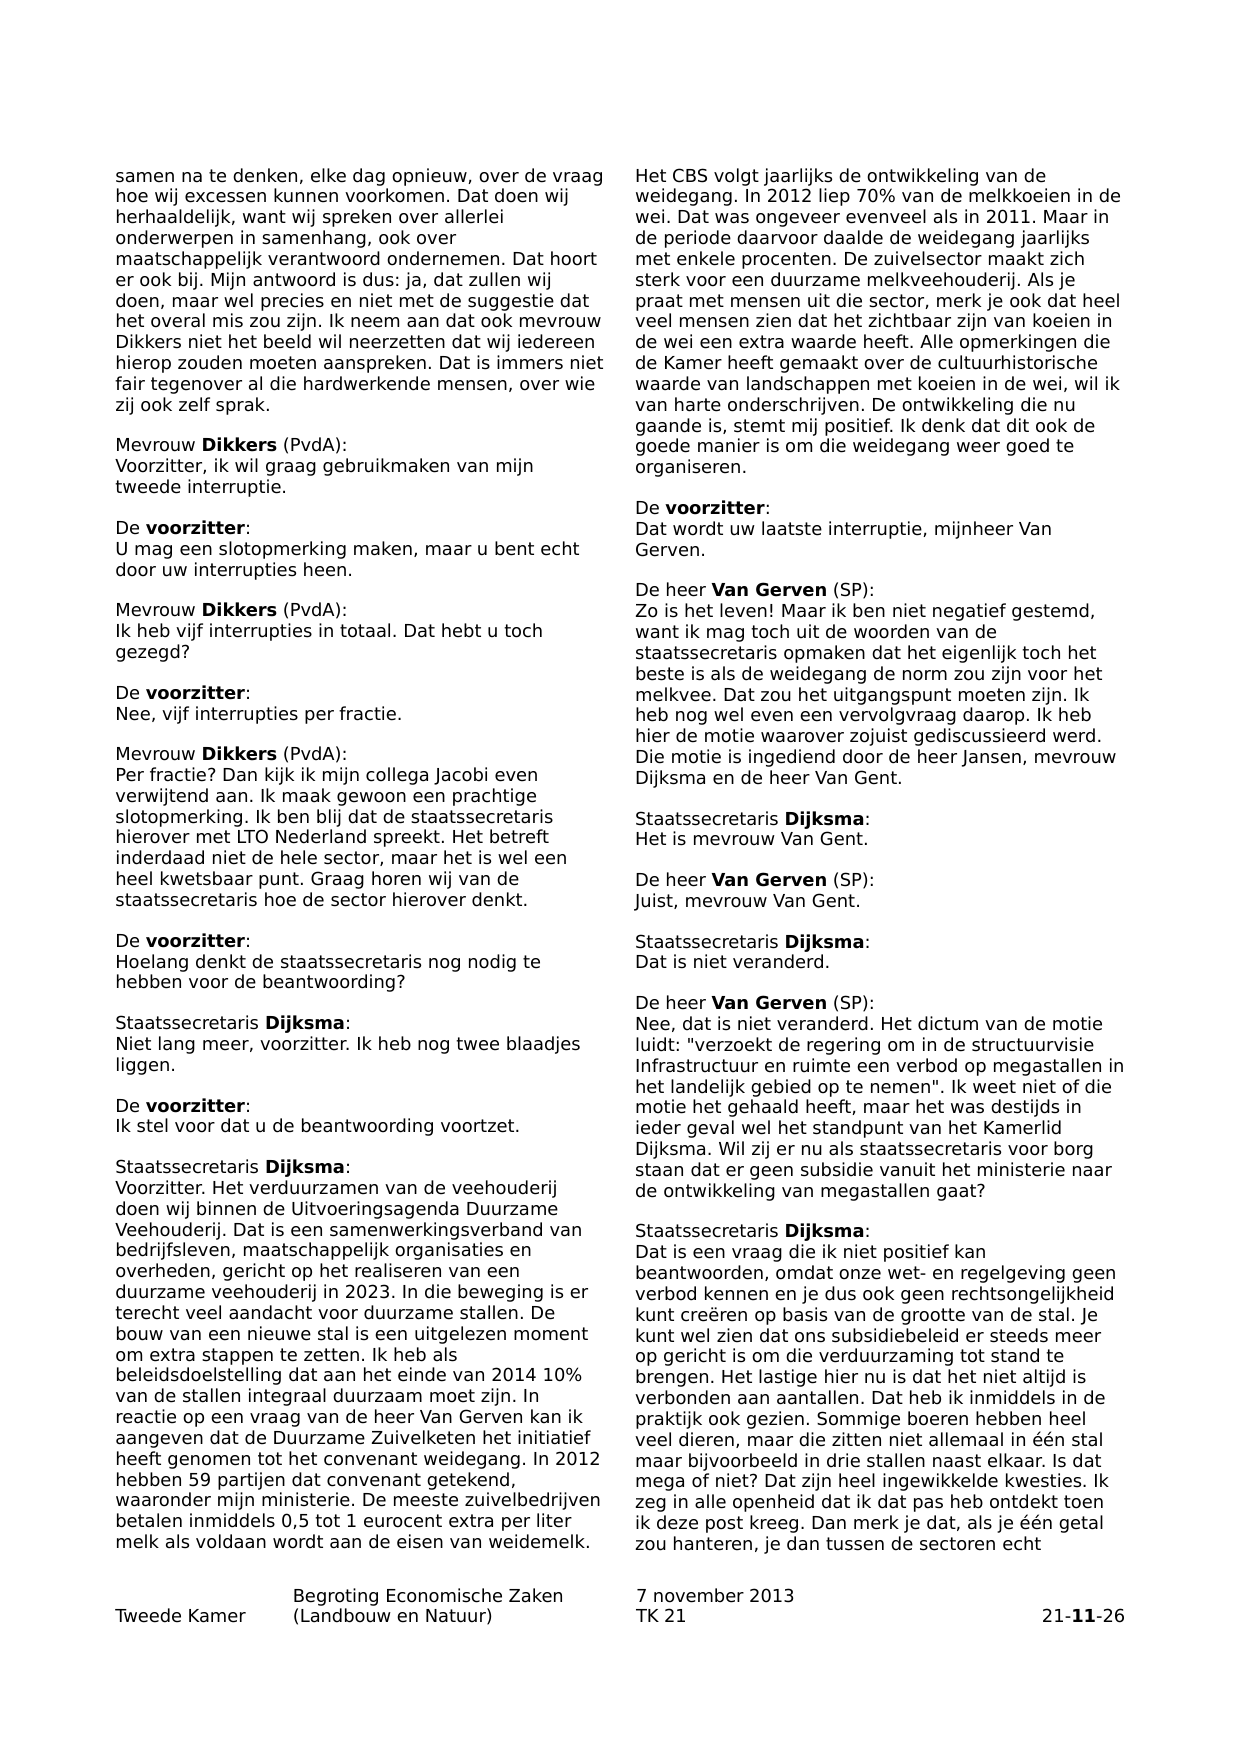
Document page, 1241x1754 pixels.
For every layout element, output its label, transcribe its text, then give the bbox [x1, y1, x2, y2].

text Dat is een vraag die ik niet positief kan beantwoorden, omdat onze wet- en regelgeving geen verbod kennen en je dus ook geen rechtsongelijkheid kunt creëren op basis van de grootte van de stal. Je kunt wel zien dat ons subsidiebeleid er steeds meer op gericht is om die verduurzaming tot stand te brengen. Het lastige hier nu is dat het niet altijd is verbonden aan aantallen. Dat heb ik inmiddels in de praktijk ook gezien. Sommige boeren hebben heel veel dieren, maar die zitten niet allemaal in één stal maar bijvoorbeeld in drie stallen naast elkaar. Is dat mega of niet? Dat zijn heel ingewikkelde kwesties. Ik zeg in alle openheid dat ik dat pas heb ontdekt toen ik deze post kreeg. Dan merk je dat, als je één getal zou hanteren, je dan tussen de sectoren echt [635, 1242, 1125, 1554]
text Voorzitter. Het verduurzamen van de veehouderij doen wij binnen de Uitvoeringsagenda Duurzame Veehouderij. Dat is een samenwerkingsverband van bedrijfsleven, maatschappelijk organisaties en overheden, gericht op het realiseren van een duurzame veehouderij in 2023. In die beweging is er terecht veel aandacht voor duurzame stallen. De bouw van een nieuwe stal is een uitgelezen moment om extra stappen te zetten. Ik heb als beleidsdoelstelling dat aan het einde van 2014 10% van de stallen integraal duurzaam moet zijn. In reactie op een vraag van de heer Van Gerven kan ik aangeven dat de Duurzame Zuivelketen het initiatief heeft genomen tot het convenant weidegang. In 2012 hebben 59 partijen dat convenant getekend, waaronder mijn ministerie. De meeste zuivelbedrijven betalen inmiddels 0,5 tot 1 eurocent extra per liter melk als voldaan wordt aan de eisen van weidemelk. [115, 1178, 605, 1553]
text De heer Van Gerven (SP): [635, 580, 1125, 601]
text Per fractie? Dan kijk ik mijn collega Jacobi even verwijtend aan. Ik maak gewoon een prachtige slotopmerking. Ik ben blij dat de staatssecretaris hierover met LTO Nederland spreekt. Het betreft inderdaad niet de hele sector, maar het is wel een heel kwetsbaar punt. Graag horen wij van de staatssecretaris hoe de sector hierover denkt. [115, 765, 605, 911]
text Het CBS volgt jaarlijks de ontwikkeling van de weidegang. In 2012 liep 70% van de melkkoeien in de wei. Dat was ongeveer evenveel als in 2011. Maar in de periode daarvoor daalde de weidegang jaarlijks met enkele procenten. De zuivelsector maakt zich sterk voor een duurzame melkveehouderij. Als je praat met mensen uit die sector, merk je ook dat heel veel mensen zien dat het zichtbaar zijn van koeien in de wei een extra waarde heeft. Alle opmerkingen die de Kamer heeft gemaakt over de cultuurhistorische waarde van landschappen met koeien in de wei, wil ik van harte onderschrijven. De ontwikkeling die nu gaande is, stemt mij positief. Ik denk dat dit ook de goede manier is om die weidegang weer goed te organiseren. [635, 165, 1125, 478]
text Ik stel voor dat u de beantwoording voortzet. [115, 1116, 605, 1137]
text samen na te denken, elke dag opnieuw, over de vraag hoe wij excessen kunnen voorkomen. Dat doen wij herhaaldelijk, want wij spreken over allerlei onderwerpen in samenhang, ook over maatschappelijk verantwoord ondernemen. Dat hoort er ook bij. Mijn antwoord is dus: ja, dat zullen wij doen, maar wel precies en niet met de suggestie dat het overal mis zou zijn. Ik neem aan dat ook mevrouw Dikkers niet het beeld wil neerzetten dat wij iedereen hierop zouden moeten aanspreken. Dat is immers niet fair tegenover al die hardwerkende mensen, over wie zij ook zelf sprak. [115, 165, 605, 415]
text De voorzitter: [115, 518, 605, 538]
text Staatssecretaris Dijksma: [635, 1221, 1125, 1242]
text Dat wordt uw laatste interruptie, mijnheer Van Gerven. [635, 518, 1125, 560]
text Staatssecretaris Dijksma: [115, 1013, 605, 1034]
text Zo is het leven! Maar ik ben niet negatief gestemd, want ik mag toch uit de woorden van de staatssecretaris opmaken dat het eigenlijk toch het beste is als de weidegang de norm zou zijn voor het melkvee. Dat zou het uitgangspunt moeten zijn. Ik heb nog wel even een vervolgvraag daarop. Ik heb hier de motie waarover zojuist gediscussieerd werd. Die motie is ingediend door de heer Jansen, mevrouw Dijksma en de heer Van Gent. [635, 601, 1125, 788]
text U mag een slotopmerking maken, maar u bent echt door uw interrupties heen. [115, 538, 605, 580]
text Staatssecretaris Dijksma: [635, 808, 1125, 829]
text De voorzitter: [115, 931, 605, 951]
text De heer Van Gerven (SP): [635, 870, 1125, 891]
text Ik heb vijf interrupties in totaal. Dat hebt u toch gezegd? [115, 621, 605, 662]
text Het is mevrouw Van Gent. [635, 829, 1125, 850]
text Mevrouw Dikkers (PvdA): [115, 600, 605, 621]
text Dat is niet veranderd. [635, 952, 1125, 973]
text De voorzitter: [115, 682, 605, 703]
text Mevrouw Dikkers (PvdA): [115, 435, 605, 456]
text Hoelang denkt de staatssecretaris nog nodig te hebben voor de beantwoording? [115, 951, 605, 993]
text Voorzitter, ik wil graag gebruikmaken van mijn tweede interruptie. [115, 456, 605, 498]
text Mevrouw Dikkers (PvdA): [115, 744, 605, 765]
text Juist, mevrouw Van Gent. [635, 891, 1125, 912]
text Staatssecretaris Dijksma: [115, 1157, 605, 1178]
text Niet lang meer, voorzitter. Ik heb nog twee blaadjes liggen. [115, 1034, 605, 1075]
text Nee, vijf interrupties per fractie. [115, 703, 605, 724]
text De voorzitter: [115, 1095, 605, 1116]
text Nee, dat is niet veranderd. Het dictum van de motie luidt: "verzoekt de regering om in de structuurvisie Infrastructuur en ruimte een verbod op megastallen in het landelijk gebied op te nemen". Ik weet niet of die motie het gehaald heeft, maar het was destijds in ieder geval wel het standpunt van het Kamerlid Dijksma. Wil zij er nu als staatssecretaris voor borg staan dat er geen subsidie vanuit het ministerie naar de ontwikkeling van megastallen gaat? [635, 1014, 1125, 1201]
text Staatssecretaris Dijksma: [635, 932, 1125, 952]
text De heer Van Gerven (SP): [635, 993, 1125, 1014]
text De voorzitter: [635, 498, 1125, 518]
